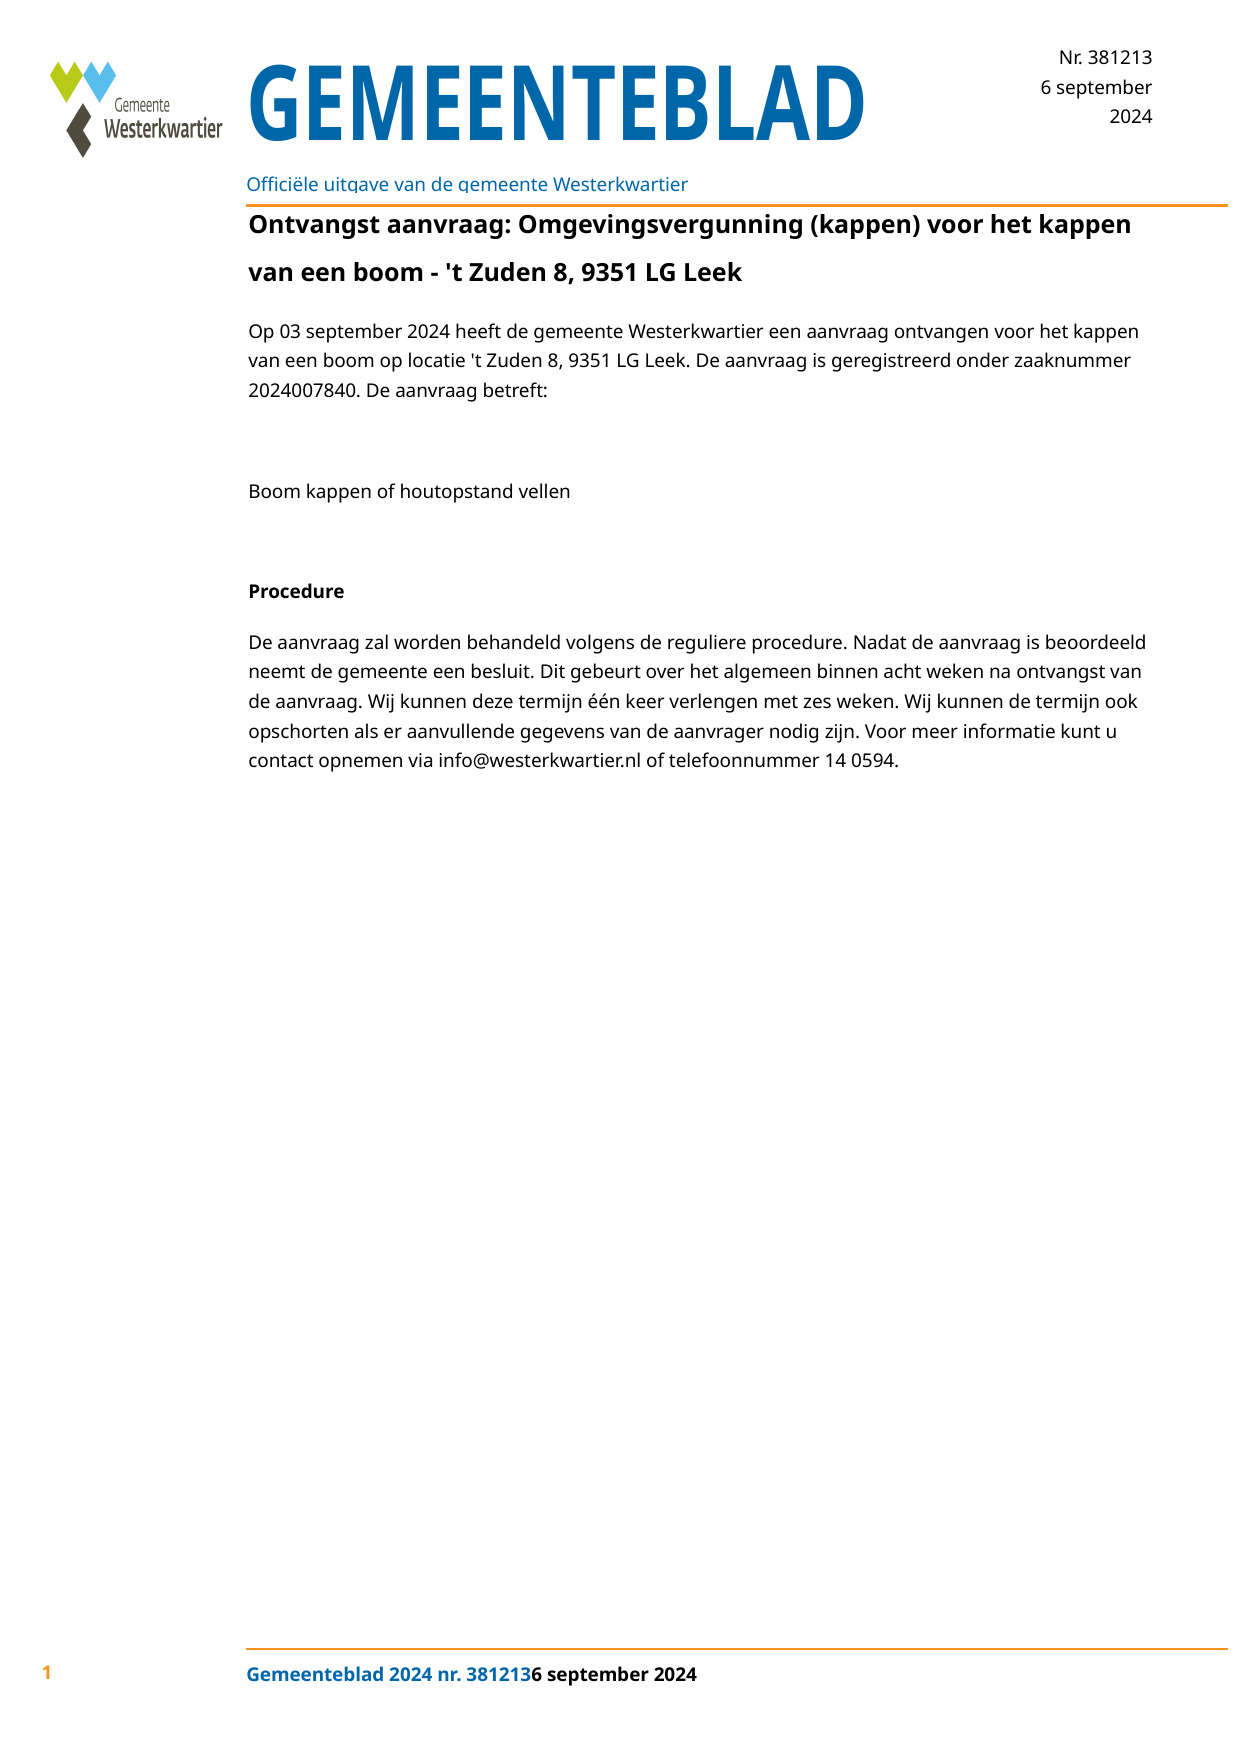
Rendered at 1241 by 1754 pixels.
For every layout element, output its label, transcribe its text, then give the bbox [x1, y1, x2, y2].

text Boom kappen of houtopstand vellen [248, 478, 1152, 504]
text Ontvangst aanvraag: Omgevingsvergunning (kappen) voor het kappen van een boom - 't Zuden 8, 9351 LG Leek [248, 207, 1152, 288]
text Procedure [248, 579, 1152, 604]
picture [41, 47, 231, 172]
text De aanvraag zal worden behandeld volgens de reguliere procedure. Nadat de aanvraag is beoordeeld neemt de gemeente een besluit. Dit gebeurt over het algemeen binnen acht weken na ontvangst van de aanvraag. Wij kunnen deze termijn één keer verlengen met zes weken. Wij kunnen de termijn ook opschorten als er aanvullende gegevens van de aanvrager nodig zijn. Voor meer informatie kunt u contact opnemen via info@westerkwartier.nl of telefoonnummer 14 0594. [248, 629, 1152, 773]
text Op 03 september 2024 heeft de gemeente Westerkwartier een aanvraag ontvangen voor het kappen van een boom op locatie 't Zuden 8, 9351 LG Leek. De aanvraag is geregistreerd onder zaaknummer 2024007840. De aanvraag betreft: [248, 318, 1152, 403]
